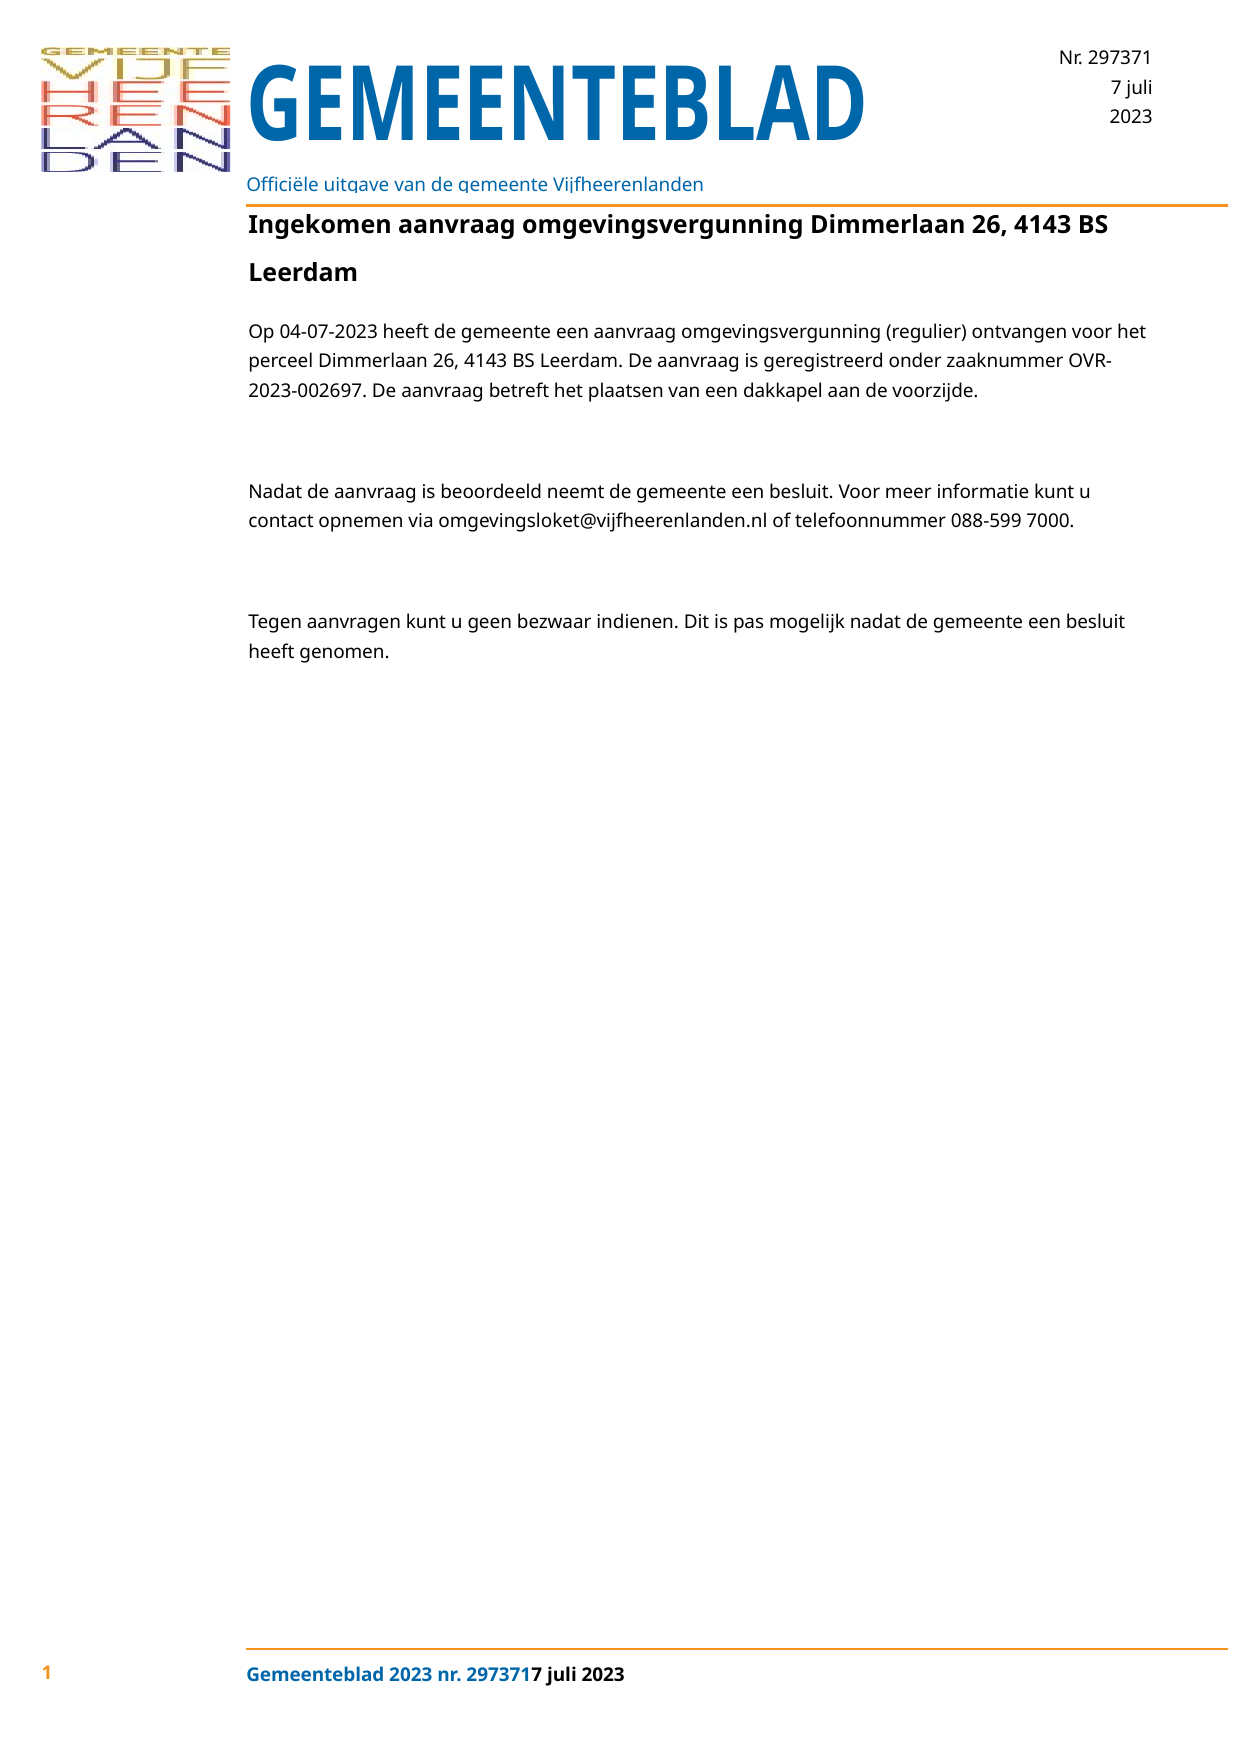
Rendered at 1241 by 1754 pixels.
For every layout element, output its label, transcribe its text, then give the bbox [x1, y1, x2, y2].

text Op 04-07-2023 heeft de gemeente een aanvraag omgevingsvergunning (regulier) ontvangen voor het perceel Dimmerlaan 26, 4143 BS Leerdam. De aanvraag is geregistreerd onder zaaknummer OVR-2023-002697. De aanvraag betreft het plaatsen van een dakkapel aan de voorzijde. [248, 318, 1152, 403]
text Tegen aanvragen kunt u geen bezwaar indienen. Dit is pas mogelijk nadat de gemeente een besluit heeft genomen. [248, 608, 1152, 664]
picture [41, 47, 231, 172]
text Ingekomen aanvraag omgevingsvergunning Dimmerlaan 26, 4143 BS Leerdam [248, 207, 1152, 288]
text Nadat de aanvraag is beoordeeld neemt de gemeente een besluit. Voor meer informatie kunt u contact opnemen via omgevingsloket@vijfheerenlanden.nl of telefoonnummer 088-599 7000. [248, 478, 1152, 533]
